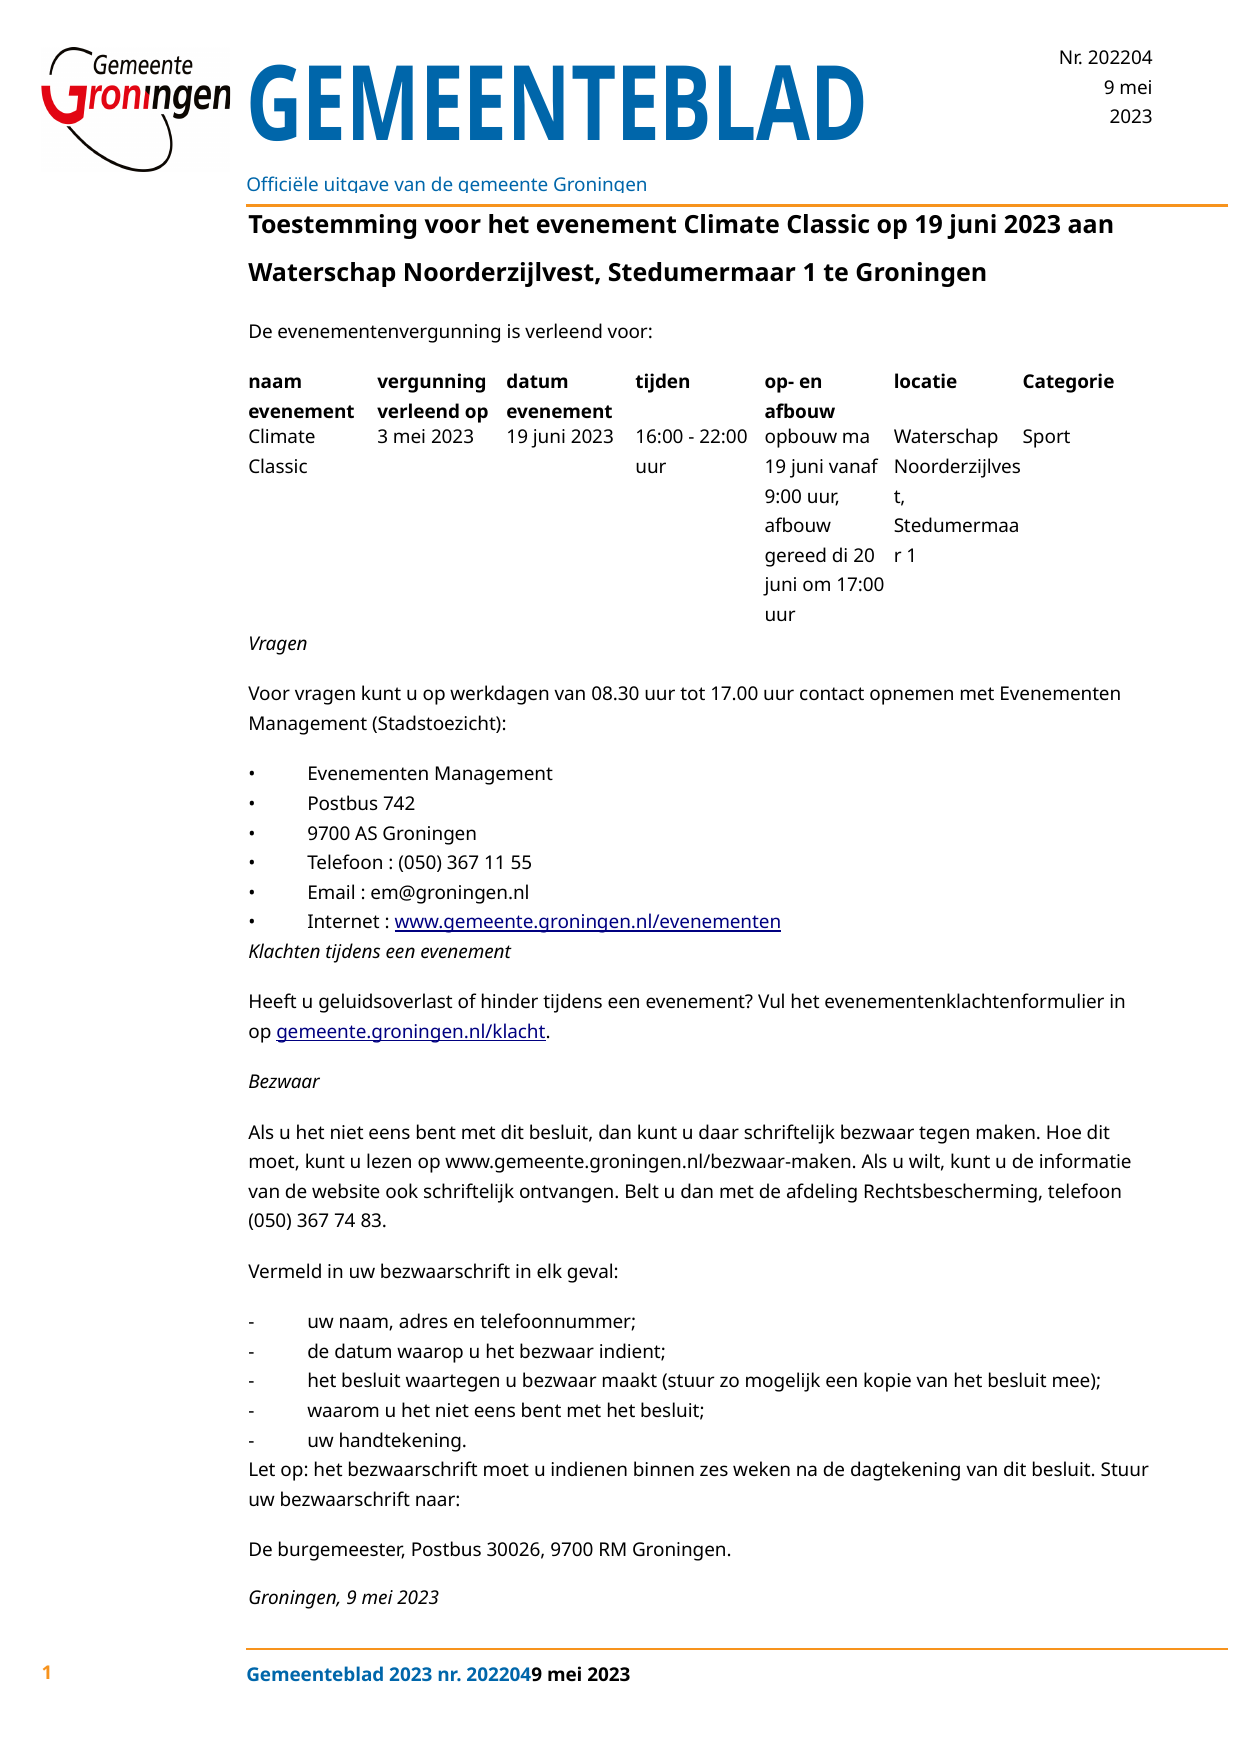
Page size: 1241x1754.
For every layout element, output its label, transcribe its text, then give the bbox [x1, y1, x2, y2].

list waarom u het niet eens bent met het besluit; [248, 1397, 1152, 1423]
picture [41, 47, 231, 172]
text Vermeld in uw bezwaarschrift in elk geval: [248, 1258, 1152, 1284]
table_header locatie [894, 369, 1022, 424]
list Email : em@groningen.nl [248, 879, 1152, 905]
list de datum waarop u het bezwaar indient; [248, 1338, 1152, 1364]
list Internet : www.gemeente.groningen.nl/evenementen [248, 908, 1152, 934]
text Voor vragen kunt u op werkdagen van 08.30 uur tot 17.00 uur contact opnemen met Evenementen Management (Stadstoezicht): [248, 681, 1152, 736]
text Heeft u geluidsoverlast of hinder tijdens een evenement? Vul het evenementenklachtenformulier in op gemeente.groningen.nl/klacht. [248, 988, 1152, 1044]
table_header op- en afbouw [764, 369, 893, 424]
text Let op: het bezwaarschrift moet u indienen binnen zes weken na de dagtekening van dit besluit. Stuur uw bezwaarschrift naar: [248, 1456, 1152, 1512]
list Evenementen Management [248, 761, 1152, 786]
table_cell 19 juni 2023 [506, 424, 635, 627]
table_header naam evenement [248, 369, 377, 424]
list Postbus 742 [248, 790, 1152, 816]
text Als u het niet eens bent met dit besluit, dan kunt u daar schriftelijk bezwaar tegen maken. Hoe dit moet, kunt u lezen op www.gemeente.groningen.nl/bezwaar-maken. Als u wilt, kunt u de informatie van de website ook schriftelijk ontvangen. Belt u dan met de afdeling Rechtsbescherming, telefoon (050) 367 74 83. [248, 1119, 1152, 1233]
table_header tijden [635, 369, 764, 424]
text Vragen [248, 630, 1152, 656]
table_header vergunning verleend op [377, 369, 506, 424]
table_cell Waterschap Noorderzijlvest, Stedumermaar 1 [894, 424, 1022, 627]
table_cell 3 mei 2023 [377, 424, 506, 627]
table_cell Sport [1023, 424, 1152, 627]
list uw handtekening. [248, 1427, 1152, 1453]
table_header datum evenement [506, 369, 635, 424]
table_cell 16:00 - 22:00 uur [635, 424, 764, 627]
text Klachten tijdens een evenement [248, 938, 1152, 964]
list Telefoon : (050) 367 11 55 [248, 849, 1152, 875]
text Groningen, 9 mei 2023 [248, 1584, 1152, 1610]
text Toestemming voor het evenement Climate Classic op 19 juni 2023 aan Waterschap Noorderzijlvest, Stedumermaar 1 te Groningen [248, 207, 1152, 288]
table_cell Climate Classic [248, 424, 377, 627]
table_cell opbouw ma 19 juni vanaf 9:00 uur, afbouw gereed di 20 juni om 17:00 uur [764, 424, 893, 627]
list uw naam, adres en telefoonnummer; [248, 1308, 1152, 1334]
text De burgemeester, Postbus 30026, 9700 RM Groningen. [248, 1536, 1152, 1562]
text De evenementenvergunning is verleend voor: [248, 318, 1152, 344]
list 9700 AS Groningen [248, 820, 1152, 846]
text Bezwaar [248, 1068, 1152, 1094]
list het besluit waartegen u bezwaar maakt (stuur zo mogelijk een kopie van het besluit mee); [248, 1368, 1152, 1393]
table_header Categorie [1023, 369, 1152, 424]
